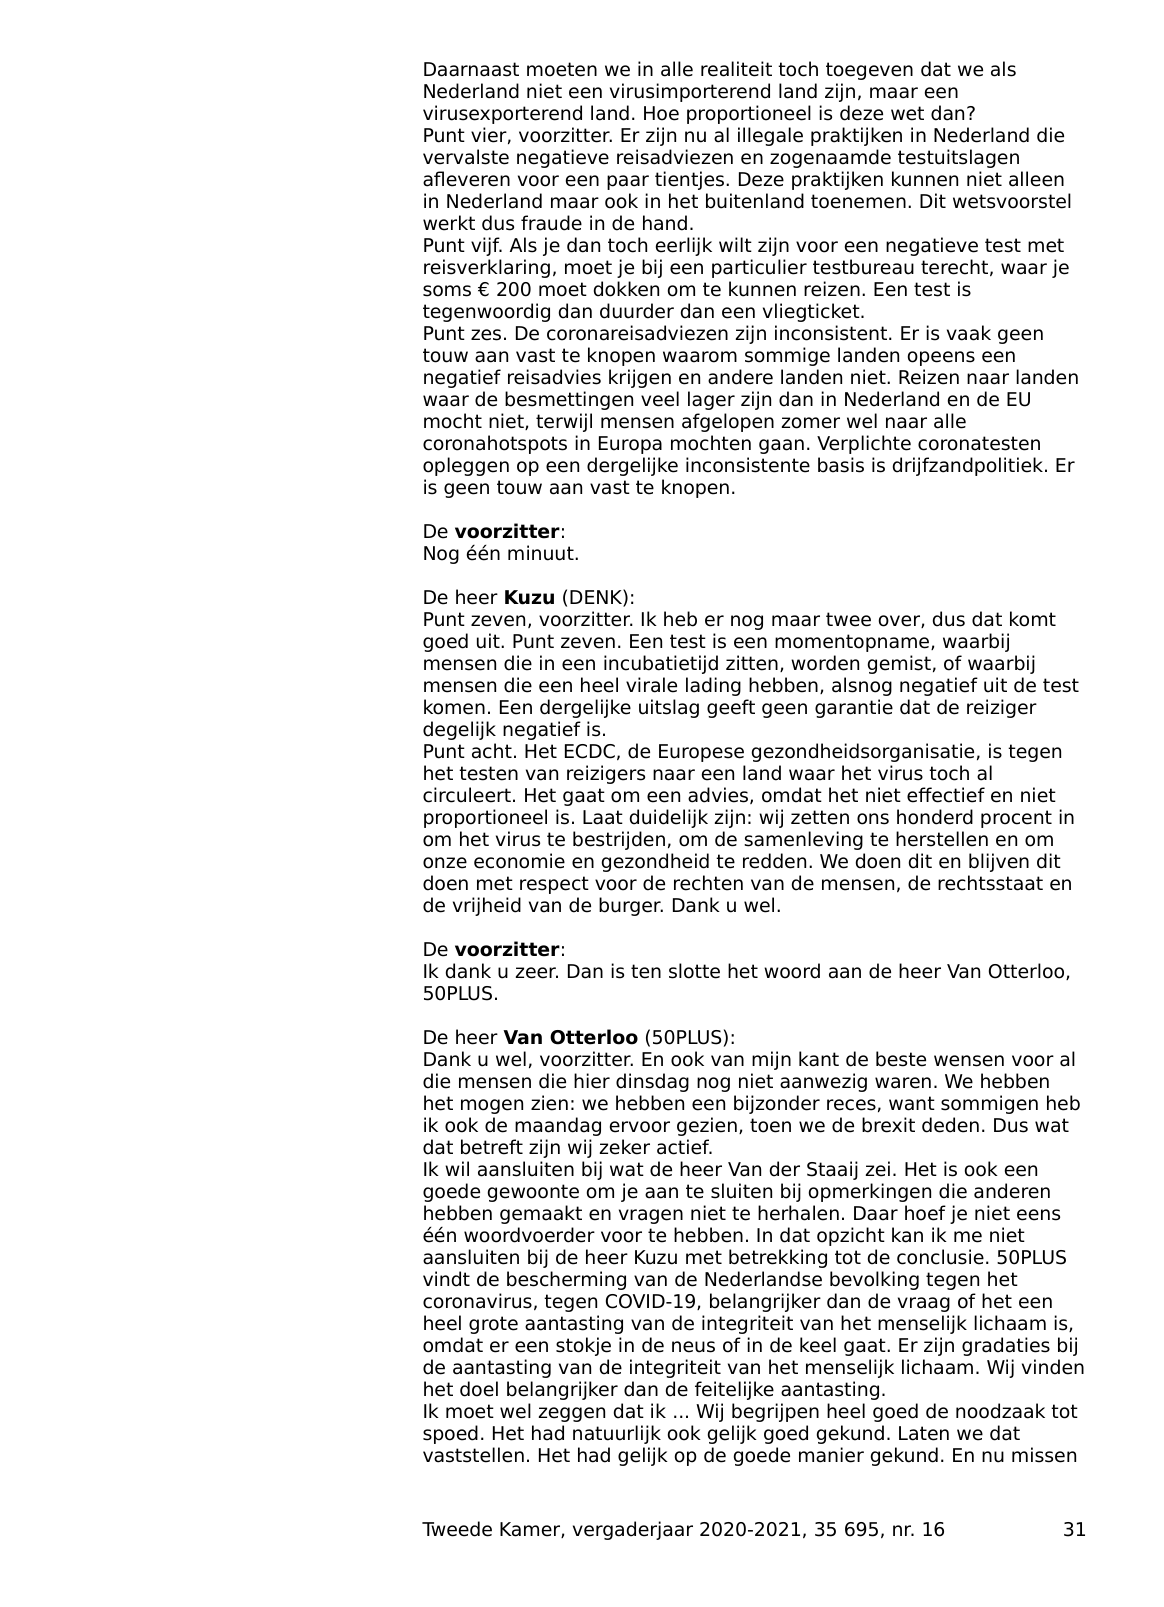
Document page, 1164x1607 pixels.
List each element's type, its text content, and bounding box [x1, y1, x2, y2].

text Punt zes. De coronareisadviezen zijn inconsistent. Er is vaak geen touw aan vast te knopen waarom sommige landen opeens een negatief reisadvies krijgen en andere landen niet. Reizen naar landen waar de besmettingen veel lager zijn dan in Nederland en de EU mocht niet, terwijl mensen afgelopen zomer wel naar alle coronahotspots in Europa mochten gaan. Verplichte coronatesten opleggen op een dergelijke inconsistente basis is drijfzandpolitiek. Er is geen touw aan vast te knopen. [422, 323, 1087, 499]
text Nog één minuut. [422, 543, 1087, 565]
text De heer Van Otterloo (50PLUS): [422, 1027, 1087, 1049]
text De voorzitter: [422, 939, 1087, 961]
text Ik dank u zeer. Dan is ten slotte het woord aan de heer Van Otterloo, 50PLUS. [422, 961, 1087, 1005]
text Daarnaast moeten we in alle realiteit toch toegeven dat we als Nederland niet een virusimporterend land zijn, maar een virusexporterend land. Hoe proportioneel is deze wet dan? [422, 59, 1087, 125]
text Ik moet wel zeggen dat ik ... Wij begrijpen heel goed de noodzaak tot spoed. Het had natuurlijk ook gelijk goed gekund. Laten we dat vaststellen. Het had gelijk op de goede manier gekund. En nu missen [422, 1401, 1087, 1467]
text Punt zeven, voorzitter. Ik heb er nog maar twee over, dus dat komt goed uit. Punt zeven. Een test is een momentopname, waarbij mensen die in een incubatietijd zitten, worden gemist, of waarbij mensen die een heel virale lading hebben, alsnog negatief uit de test komen. Een dergelijke uitslag geeft geen garantie dat de reiziger degelijk negatief is. [422, 609, 1087, 741]
text Dank u wel, voorzitter. En ook van mijn kant de beste wensen voor al die mensen die hier dinsdag nog niet aanwezig waren. We hebben het mogen zien: we hebben een bijzonder reces, want sommigen heb ik ook de maandag ervoor gezien, toen we de brexit deden. Dus wat dat betreft zijn wij zeker actief. [422, 1049, 1087, 1159]
text Punt acht. Het ECDC, de Europese gezondheidsorganisatie, is tegen het testen van reizigers naar een land waar het virus toch al circuleert. Het gaat om een advies, omdat het niet effectief en niet proportioneel is. Laat duidelijk zijn: wij zetten ons honderd procent in om het virus te bestrijden, om de samenleving te herstellen en om onze economie en gezondheid te redden. We doen dit en blijven dit doen met respect voor de rechten van de mensen, de rechtsstaat en de vrijheid van de burger. Dank u wel. [422, 741, 1087, 917]
text De voorzitter: [422, 521, 1087, 543]
text Ik wil aansluiten bij wat de heer Van der Staaij zei. Het is ook een goede gewoonte om je aan te sluiten bij opmerkingen die anderen hebben gemaakt en vragen niet te herhalen. Daar hoef je niet eens één woordvoerder voor te hebben. In dat opzicht kan ik me niet aansluiten bij de heer Kuzu met betrekking tot de conclusie. 50PLUS vindt de bescherming van de Nederlandse bevolking tegen het coronavirus, tegen COVID-19, belangrijker dan de vraag of het een heel grote aantasting van de integriteit van het menselijk lichaam is, omdat er een stokje in de neus of in de keel gaat. Er zijn gradaties bij de aantasting van de integriteit van het menselijk lichaam. Wij vinden het doel belangrijker dan de feitelijke aantasting. [422, 1159, 1087, 1401]
text Punt vier, voorzitter. Er zijn nu al illegale praktijken in Nederland die vervalste negatieve reisadviezen en zogenaamde testuitslagen afleveren voor een paar tientjes. Deze praktijken kunnen niet alleen in Nederland maar ook in het buitenland toenemen. Dit wetsvoorstel werkt dus fraude in de hand. [422, 125, 1087, 235]
text Punt vijf. Als je dan toch eerlijk wilt zijn voor een negatieve test met reisverklaring, moet je bij een particulier testbureau terecht, waar je soms € 200 moet dokken om te kunnen reizen. Een test is tegenwoordig dan duurder dan een vliegticket. [422, 235, 1087, 323]
text De heer Kuzu (DENK): [422, 587, 1087, 609]
